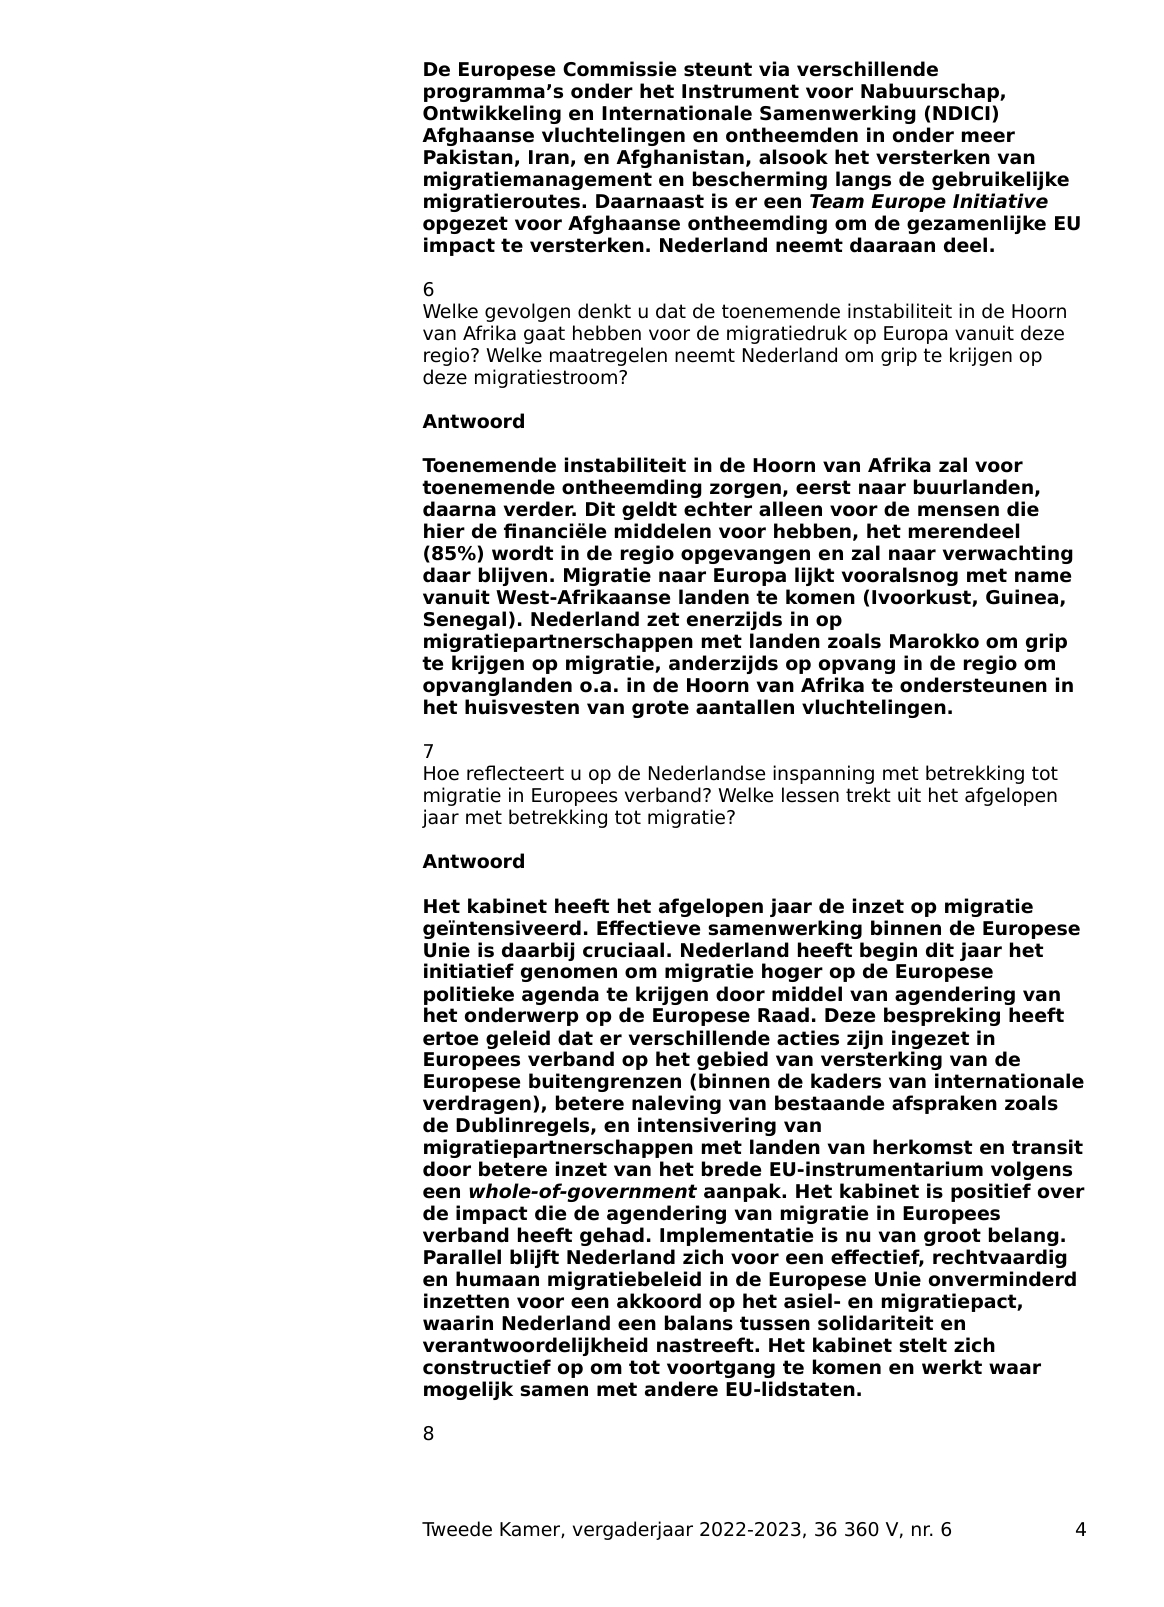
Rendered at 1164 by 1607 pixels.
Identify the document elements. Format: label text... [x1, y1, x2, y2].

text De Europese Commissie steunt via verschillende programma’s onder het Instrument voor Nabuurschap, Ontwikkeling en Internationale Samenwerking (NDICI) Afghaanse vluchtelingen en ontheemden in onder meer Pakistan, Iran, en Afghanistan, alsook het versterken van migratiemanagement en bescherming langs de gebruikelijke migratieroutes. Daarnaast is er een Team Europe Initiative opgezet voor Afghaanse ontheemding om de gezamenlijke EU impact te versterken. Nederland neemt daaraan deel. [422, 59, 1087, 257]
text Het kabinet heeft het afgelopen jaar de inzet op migratie geïntensiveerd. Effectieve samenwerking binnen de Europese Unie is daarbij cruciaal. Nederland heeft begin dit jaar het initiatief genomen om migratie hoger op de Europese politieke agenda te krijgen door middel van agendering van het onderwerp op de Europese Raad. Deze bespreking heeft ertoe geleid dat er verschillende acties zijn ingezet in Europees verband op het gebied van versterking van de Europese buitengrenzen (binnen de kaders van internationale verdragen), betere naleving van bestaande afspraken zoals de Dublinregels, en intensivering van migratiepartnerschappen met landen van herkomst en transit door betere inzet van het brede EU-instrumentarium volgens een whole-of-government aanpak. Het kabinet is positief over de impact die de agendering van migratie in Europees verband heeft gehad. Implementatie is nu van groot belang. Parallel blijft Nederland zich voor een effectief, rechtvaardig en humaan migratiebeleid in de Europese Unie onverminderd inzetten voor een akkoord op het asiel- en migratiepact, waarin Nederland een balans tussen solidariteit en verantwoordelijkheid nastreeft. Het kabinet stelt zich constructief op om tot voortgang te komen en werkt waar mogelijk samen met andere EU-lidstaten. [422, 896, 1087, 1401]
text 6 [422, 279, 1087, 301]
subtitle Antwoord [422, 851, 1087, 873]
text Hoe reflecteert u op de Nederlandse inspanning met betrekking tot migratie in Europees verband? Welke lessen trekt uit het afgelopen jaar met betrekking tot migratie? [422, 763, 1087, 829]
text 8 [422, 1423, 1087, 1445]
text Welke gevolgen denkt u dat de toenemende instabiliteit in de Hoorn van Afrika gaat hebben voor de migratiedruk op Europa vanuit deze regio? Welke maatregelen neemt Nederland om grip te krijgen op deze migratiestroom? [422, 301, 1087, 389]
text Toenemende instabiliteit in de Hoorn van Afrika zal voor toenemende ontheemding zorgen, eerst naar buurlanden, daarna verder. Dit geldt echter alleen voor de mensen die hier de financiële middelen voor hebben, het merendeel (85%) wordt in de regio opgevangen en zal naar verwachting daar blijven. Migratie naar Europa lijkt vooralsnog met name vanuit West-Afrikaanse landen te komen (Ivoorkust, Guinea, Senegal). Nederland zet enerzijds in op migratiepartnerschappen met landen zoals Marokko om grip te krijgen op migratie, anderzijds op opvang in de regio om opvanglanden o.a. in de Hoorn van Afrika te ondersteunen in het huisvesten van grote aantallen vluchtelingen. [422, 455, 1087, 719]
subtitle Antwoord [422, 411, 1087, 433]
text 7 [422, 741, 1087, 763]
